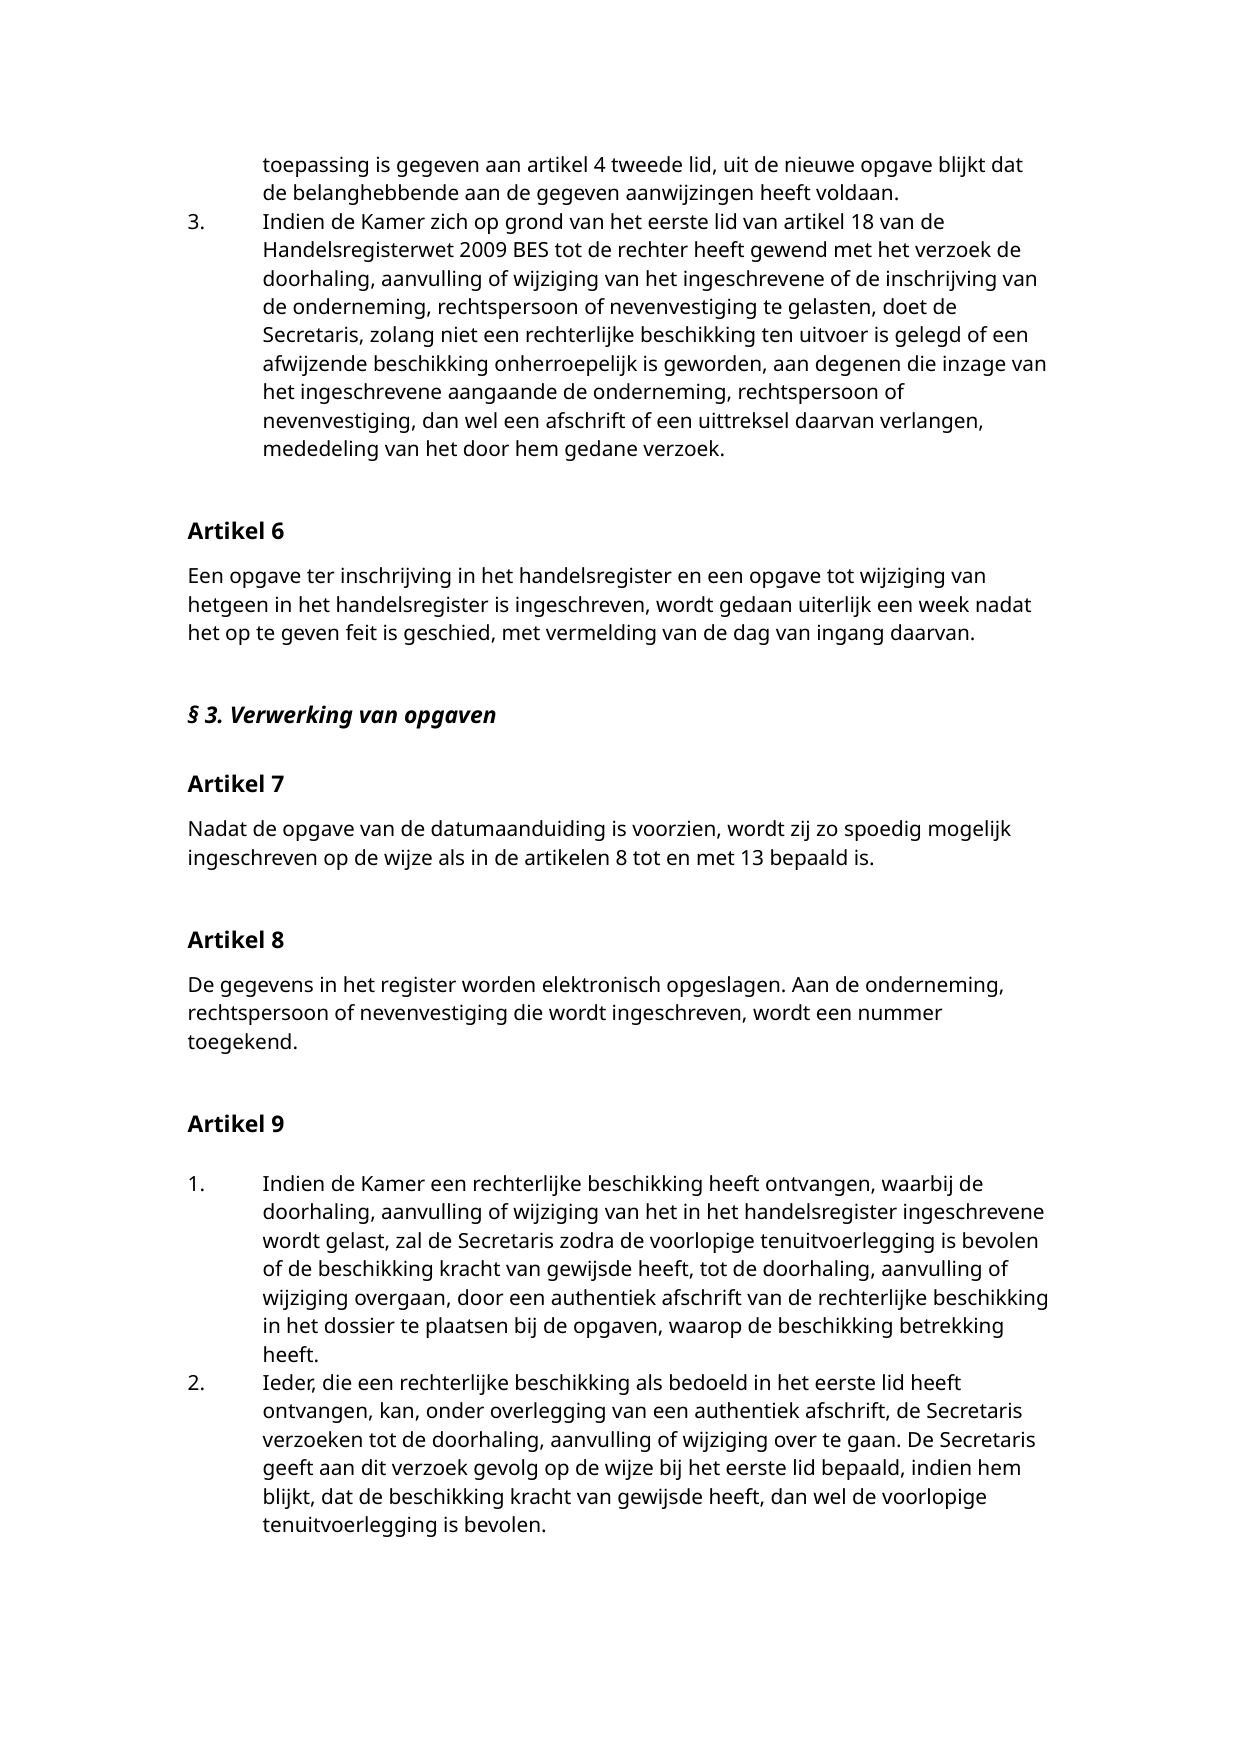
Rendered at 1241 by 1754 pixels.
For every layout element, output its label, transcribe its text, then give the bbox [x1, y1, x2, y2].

list Indien de Kamer zich op grond van het eerste lid van artikel 18 van de Handelsregisterwet 2009 BES tot de rechter heeft gewend met het verzoek de doorhaling, aanvulling of wijziging van het ingeschrevene of de inschrijving van de onderneming, rechtspersoon of nevenvestiging te gelasten, doet de Secretaris, zolang niet een rechterlijke beschikking ten uitvoer is gelegd of een afwijzende beschikking onherroepelijk is geworden, aan degenen die inzage van het ingeschrevene aangaande de onderneming, rechtspersoon of nevenvestiging, dan wel een afschrift of een uittreksel daarvan verlangen, mededeling van het door hem gedane verzoek. [187, 207, 1053, 463]
subtitle Artikel 9 [187, 1108, 1053, 1139]
list Indien de Kamer een rechterlijke beschikking heeft ontvangen, waarbij de doorhaling, aanvulling of wijziging van het in het handelsregister ingeschrevene wordt gelast, zal de Secretaris zodra de voorlopige tenuitvoerlegging is bevolen of de beschikking kracht van gewijsde heeft, tot de doorhaling, aanvulling of wijziging overgaan, door een authentiek afschrift van de rechterlijke beschikking in het dossier te plaatsen bij de opgaven, waarop de beschikking betrekking heeft. [187, 1169, 1053, 1368]
subtitle Artikel 7 [187, 768, 1053, 799]
subtitle Artikel 8 [187, 924, 1053, 955]
subtitle Artikel 6 [187, 515, 1053, 547]
list Ieder, die een rechterlijke beschikking als bedoeld in het eerste lid heeft ontvangen, kan, onder overlegging van een authentiek afschrift, de Secretaris verzoeken tot de doorhaling, aanvulling of wijziging over te gaan. De Secretaris geeft aan dit verzoek gevolg op de wijze bij het eerste lid bepaald, indien hem blijkt, dat de beschikking kracht van gewijsde heeft, dan wel de voorlopige tenuitvoerlegging is bevolen. [187, 1368, 1053, 1539]
subtitle § 3. Verwerking van opgaven [187, 699, 1053, 731]
text Een opgave ter inschrijving in het handelsregister en een opgave tot wijziging van hetgeen in het handelsregister is ingeschreven, wordt gedaan uiterlijk een week nadat het op te geven feit is geschied, met vermelding van de dag van ingang daarvan. [187, 562, 1053, 647]
list toepassing is gegeven aan artikel 4 tweede lid, uit de nieuwe opgave blijkt dat de belanghebbende aan de gegeven aanwijzingen heeft voldaan. [187, 150, 1053, 207]
text Nadat de opgave van de datumaanduiding is voorzien, wordt zij zo spoedig mogelijk ingeschreven op de wijze als in de artikelen 8 tot en met 13 bepaald is. [187, 814, 1053, 871]
text De gegevens in het register worden elektronisch opgeslagen. Aan de onderneming, rechtspersoon of nevenvestiging die wordt ingeschreven, wordt een nummer toegekend. [187, 970, 1053, 1055]
